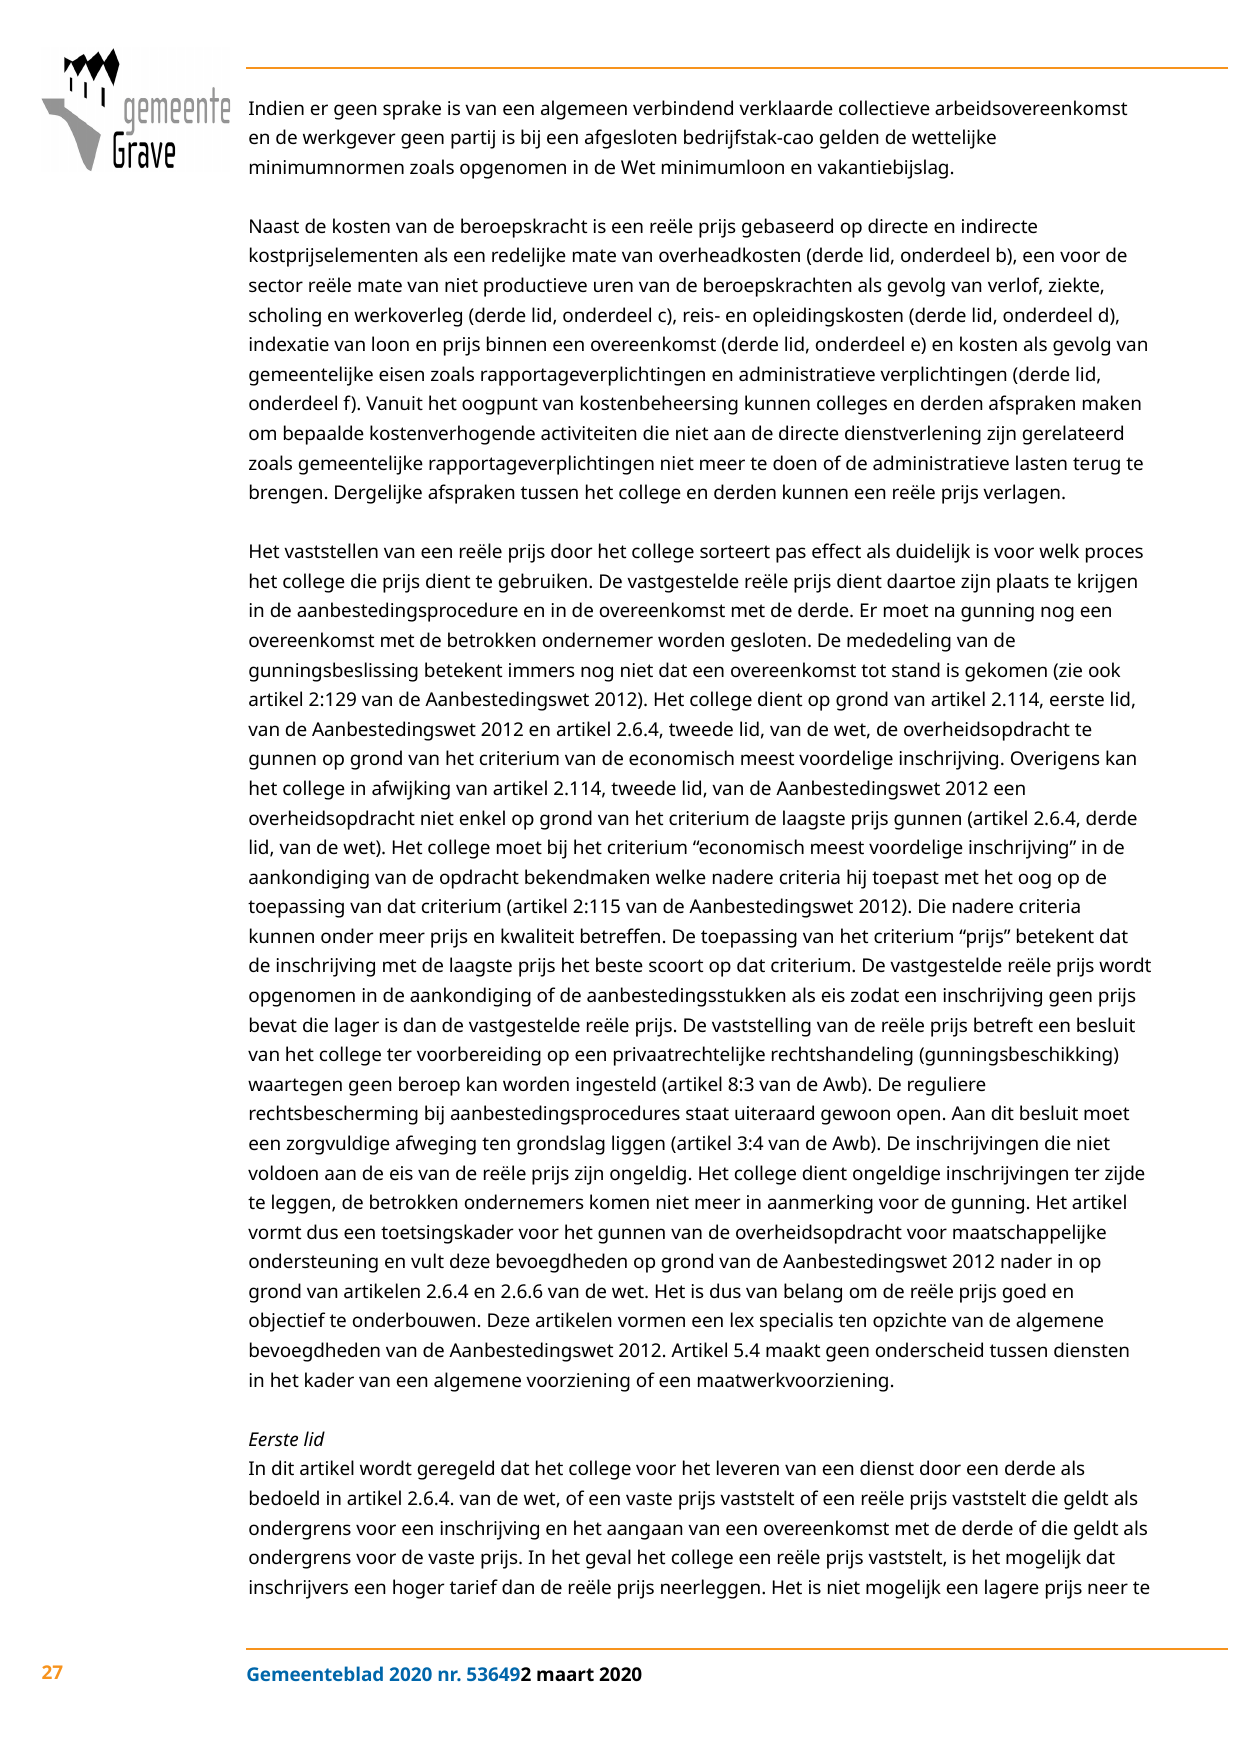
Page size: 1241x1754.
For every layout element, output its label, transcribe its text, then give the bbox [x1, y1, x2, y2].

picture [41, 47, 231, 172]
text Naast de kosten van de beroepskracht is een reële prijs gebaseerd op directe en indirecte kostprijselementen als een redelijke mate van overheadkosten (derde lid, onderdeel b), een voor de sector reële mate van niet productieve uren van de beroepskrachten als gevolg van verlof, ziekte, scholing en werkoverleg (derde lid, onderdeel c), reis- en opleidingskosten (derde lid, onderdeel d), indexatie van loon en prijs binnen een overeenkomst (derde lid, onderdeel e) en kosten als gevolg van gemeentelijke eisen zoals rapportageverplichtingen en administratieve verplichtingen (derde lid, onderdeel f). Vanuit het oogpunt van kostenbeheersing kunnen colleges en derden afspraken maken om bepaalde kostenverhogende activiteiten die niet aan de directe dienstverlening zijn gerelateerd zoals gemeentelijke rapportageverplichtingen niet meer te doen of de administratieve lasten terug te brengen. Dergelijke afspraken tussen het college en derden kunnen een reële prijs verlagen. [248, 213, 1152, 505]
text In dit artikel wordt geregeld dat het college voor het leveren van een dienst door een derde als bedoeld in artikel 2.6.4. van de wet, of een vaste prijs vaststelt of een reële prijs vaststelt die geldt als ondergrens voor een inschrijving en het aangaan van een overeenkomst met de derde of die geldt als ondergrens voor de vaste prijs. In het geval het college een reële prijs vaststelt, is het mogelijk dat inschrijvers een hoger tarief dan de reële prijs neerleggen. Het is niet mogelijk een lagere prijs neer te [248, 1456, 1152, 1600]
text Het vaststellen van een reële prijs door het college sorteert pas effect als duidelijk is voor welk proces het college die prijs dient te gebruiken. De vastgestelde reële prijs dient daartoe zijn plaats te krijgen in de aanbestedingsprocedure en in de overeenkomst met de derde. Er moet na gunning nog een overeenkomst met de betrokken ondernemer worden gesloten. De mededeling van de gunningsbeslissing betekent immers nog niet dat een overeenkomst tot stand is gekomen (zie ook artikel 2:129 van de Aanbestedingswet 2012). Het college dient op grond van artikel 2.114, eerste lid, van de Aanbestedingswet 2012 en artikel 2.6.4, tweede lid, van de wet, de overheidsopdracht te gunnen op grond van het criterium van de economisch meest voordelige inschrijving. Overigens kan het college in afwijking van artikel 2.114, tweede lid, van de Aanbestedingswet 2012 een overheidsopdracht niet enkel op grond van het criterium de laagste prijs gunnen (artikel 2.6.4, derde lid, van de wet). Het college moet bij het criterium “economisch meest voordelige inschrijving” in de aankondiging van de opdracht bekendmaken welke nadere criteria hij toepast met het oog op de toepassing van dat criterium (artikel 2:115 van de Aanbestedingswet 2012). Die nadere criteria kunnen onder meer prijs en kwaliteit betreffen. De toepassing van het criterium “prijs” betekent dat de inschrijving met de laagste prijs het beste scoort op dat criterium. De vastgestelde reële prijs wordt opgenomen in de aankondiging of de aanbestedingsstukken als eis zodat een inschrijving geen prijs bevat die lager is dan de vastgestelde reële prijs. De vaststelling van de reële prijs betreft een besluit van het college ter voorbereiding op een privaatrechtelijke rechtshandeling (gunningsbeschikking) waartegen geen beroep kan worden ingesteld (artikel 8:3 van de Awb). De reguliere rechtsbescherming bij aanbestedingsprocedures staat uiteraard gewoon open. Aan dit besluit moet een zorgvuldige afweging ten grondslag liggen (artikel 3:4 van de Awb). De inschrijvingen die niet voldoen aan de eis van de reële prijs zijn ongeldig. Het college dient ongeldige inschrijvingen ter zijde te leggen, de betrokken ondernemers komen niet meer in aanmerking voor de gunning. Het artikel vormt dus een toetsingskader voor het gunnen van de overheidsopdracht voor maatschappelijke ondersteuning en vult deze bevoegdheden op grond van de Aanbestedingswet 2012 nader in op grond van artikelen 2.6.4 en 2.6.6 van de wet. Het is dus van belang om de reële prijs goed en objectief te onderbouwen. Deze artikelen vormen een lex specialis ten opzichte van de algemene bevoegdheden van de Aanbestedingswet 2012. Artikel 5.4 maakt geen onderscheid tussen diensten in het kader van een algemene voorziening of een maatwerkvoorziening. [248, 538, 1152, 1393]
text Indien er geen sprake is van een algemeen verbindend verklaarde collectieve arbeidsovereenkomst en de werkgever geen partij is bij een afgesloten bedrijfstak-cao gelden de wettelijke minimumnormen zoals opgenomen in de Wet minimumloon en vakantiebijslag. [248, 95, 1152, 180]
text Eerste lid [248, 1426, 1152, 1452]
